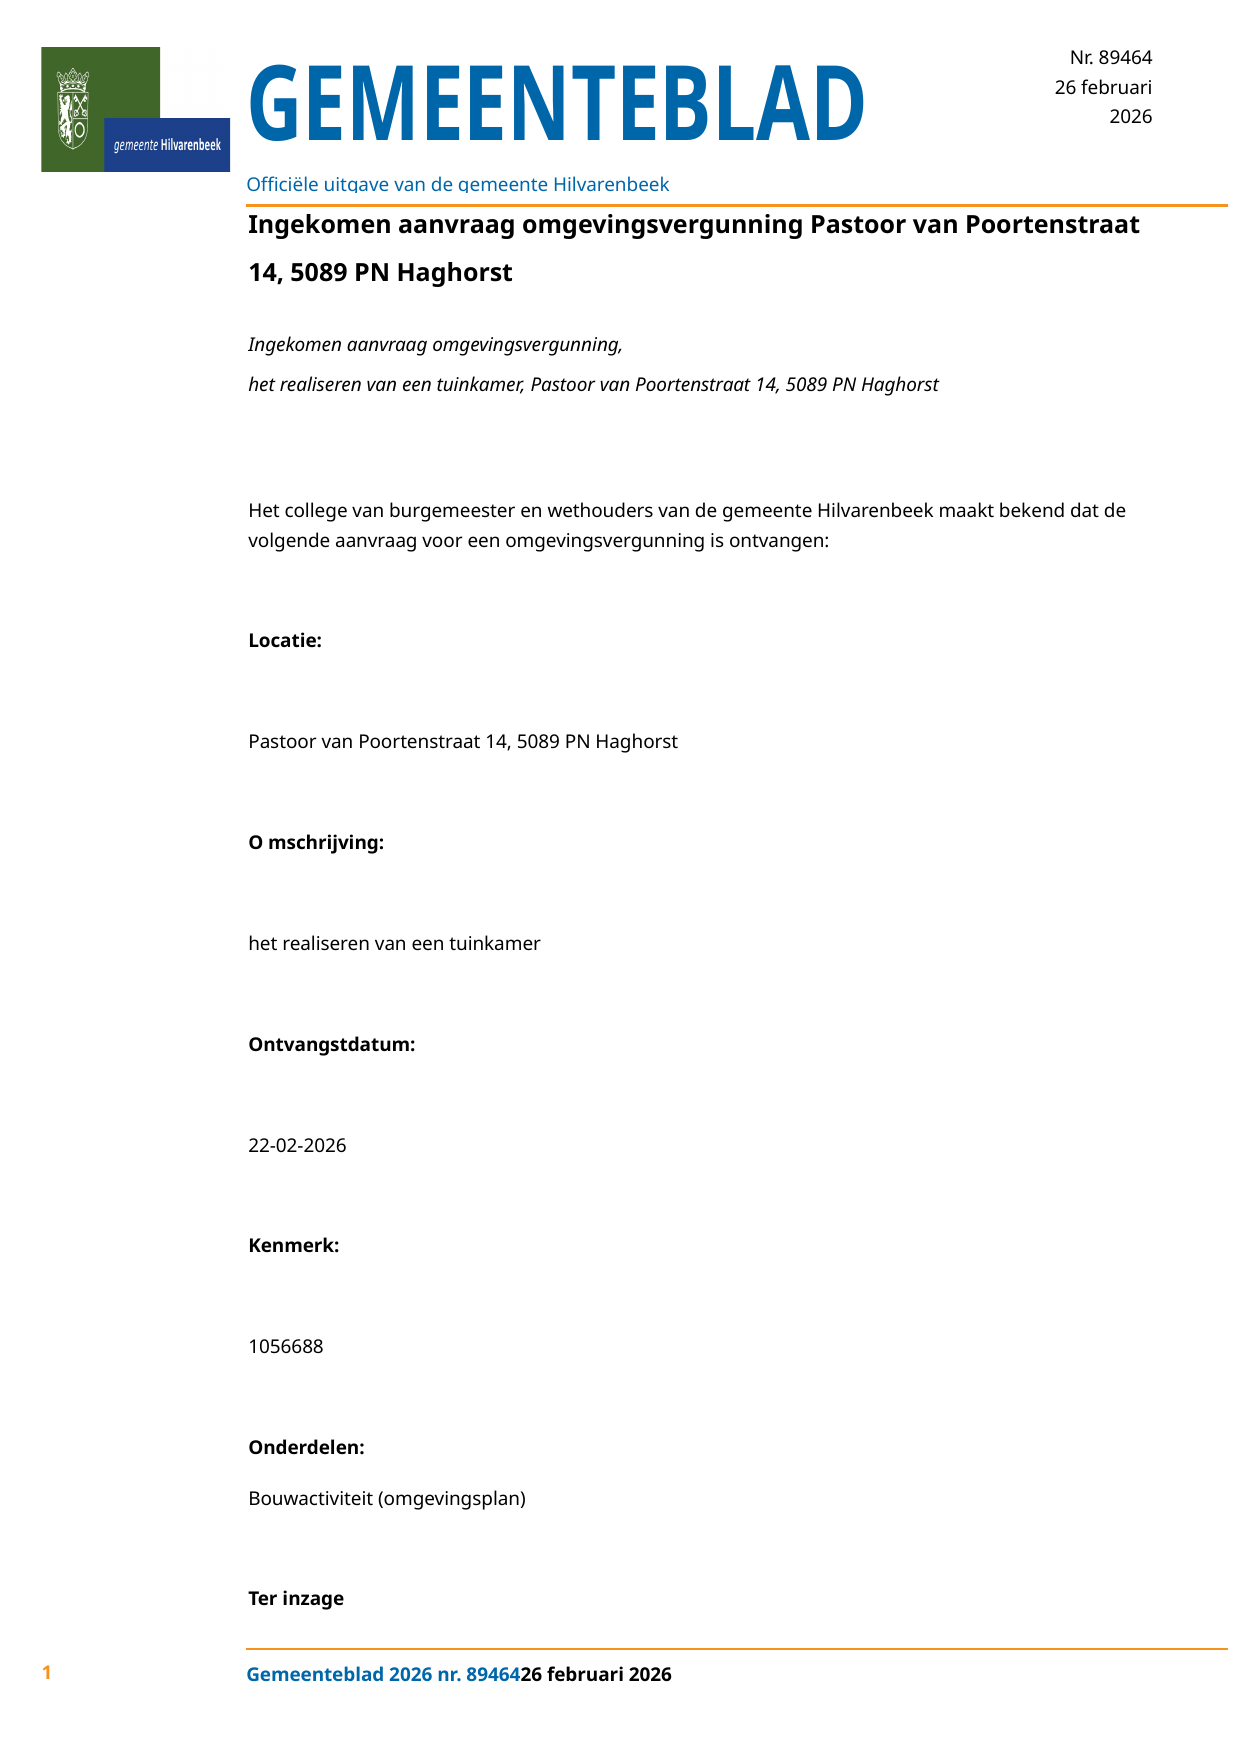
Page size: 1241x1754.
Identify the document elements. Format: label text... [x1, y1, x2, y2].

text het realiseren van een tuinkamer [248, 930, 1152, 956]
text Ontvangstdatum: [248, 1031, 1152, 1057]
picture [41, 47, 231, 172]
text Pastoor van Poortenstraat 14, 5089 PN Haghorst [248, 728, 1152, 754]
text 22-02-2026 [248, 1132, 1152, 1158]
text Ingekomen aanvraag omgevingsvergunning, [248, 331, 1152, 357]
text het realiseren van een tuinkamer, Pastoor van Poortenstraat 14, 5089 PN Haghorst [248, 371, 1152, 396]
text Ingekomen aanvraag omgevingsvergunning Pastoor van Poortenstraat 14, 5089 PN Haghorst [248, 207, 1152, 288]
text O mschrijving: [248, 829, 1152, 855]
text Ter inzage [248, 1586, 1152, 1611]
text Bouwactiviteit (omgevingsplan) [248, 1485, 1152, 1511]
text Locatie: [248, 628, 1152, 653]
text Onderdelen: [248, 1434, 1152, 1460]
text 1056688 [248, 1333, 1152, 1359]
text Het college van burgemeester en wethouders van de gemeente Hilvarenbeek maakt bekend dat de volgende aanvraag voor een omgevingsvergunning is ontvangen: [248, 497, 1152, 553]
text Kenmerk: [248, 1233, 1152, 1258]
